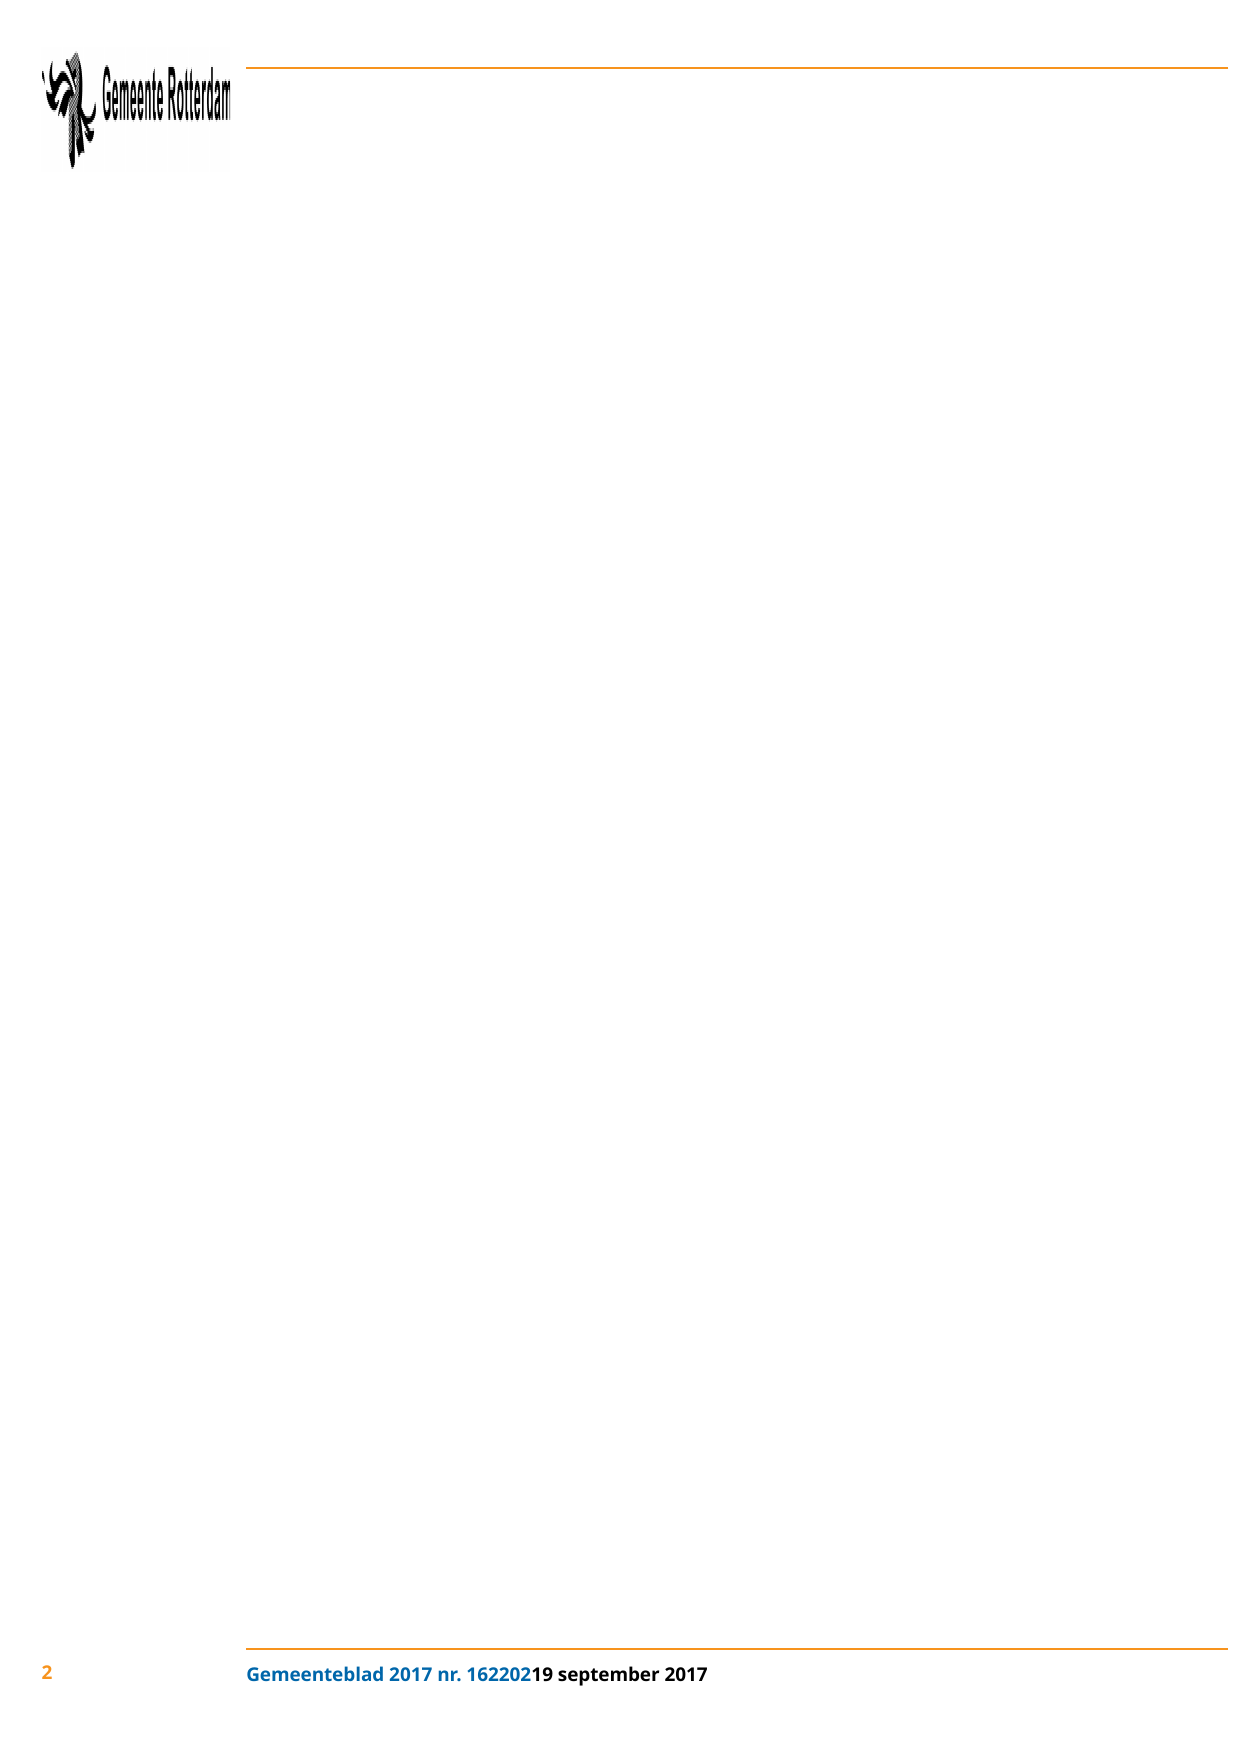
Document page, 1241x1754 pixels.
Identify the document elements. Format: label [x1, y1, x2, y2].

picture [41, 47, 231, 172]
